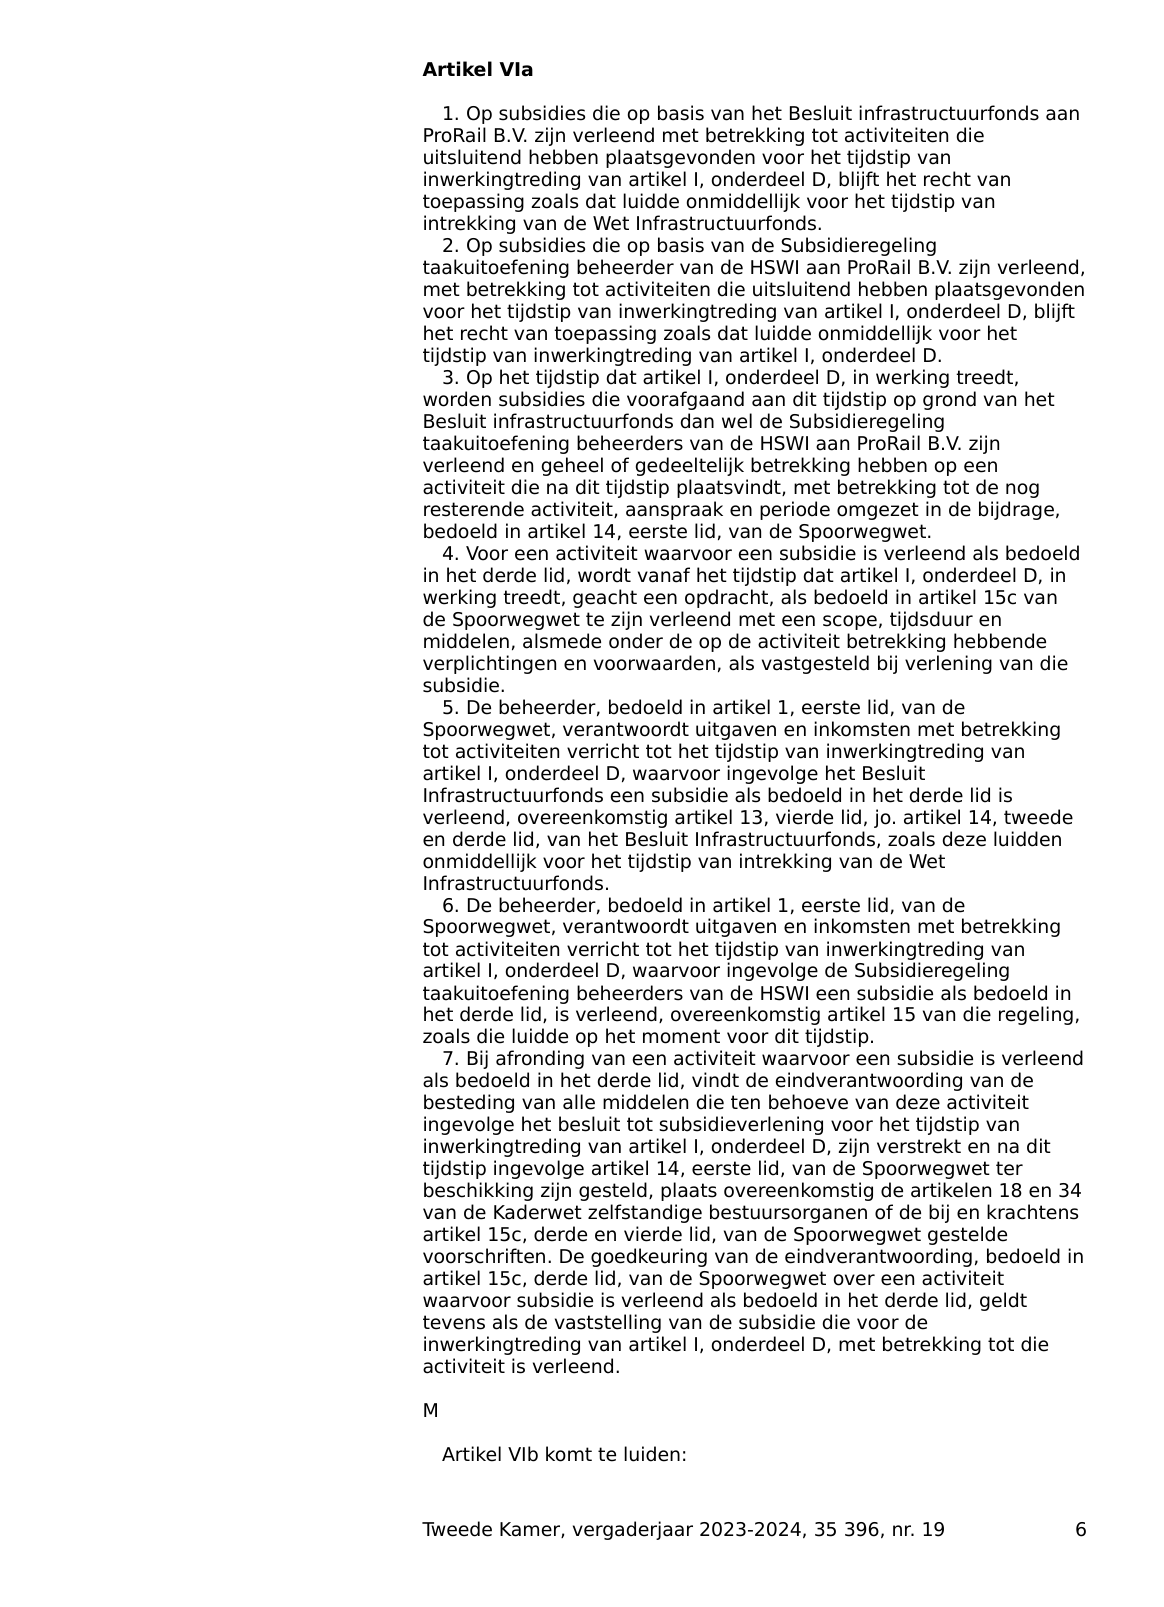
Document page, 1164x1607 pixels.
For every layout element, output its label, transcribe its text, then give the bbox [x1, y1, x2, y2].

text 2. Op subsidies die op basis van de Subsidieregeling taakuitoefening beheerder van de HSWI aan ProRail B.V. zijn verleend, met betrekking tot activiteiten die uitsluitend hebben plaatsgevonden voor het tijdstip van inwerkingtreding van artikel I, onderdeel D, blijft het recht van toepassing zoals dat luidde onmiddellijk voor het tijdstip van inwerkingtreding van artikel I, onderdeel D. [422, 235, 1087, 367]
text 1. Op subsidies die op basis van het Besluit infrastructuurfonds aan ProRail B.V. zijn verleend met betrekking tot activiteiten die uitsluitend hebben plaatsgevonden voor het tijdstip van inwerkingtreding van artikel I, onderdeel D, blijft het recht van toepassing zoals dat luidde onmiddellijk voor het tijdstip van intrekking van de Wet Infrastructuurfonds. [422, 103, 1087, 235]
text 3. Op het tijdstip dat artikel I, onderdeel D, in werking treedt, worden subsidies die voorafgaand aan dit tijdstip op grond van het Besluit infrastructuurfonds dan wel de Subsidieregeling taakuitoefening beheerders van de HSWI aan ProRail B.V. zijn verleend en geheel of gedeeltelijk betrekking hebben op een activiteit die na dit tijdstip plaatsvindt, met betrekking tot de nog resterende activiteit, aanspraak en periode omgezet in de bijdrage, bedoeld in artikel 14, eerste lid, van de Spoorwegwet. [422, 367, 1087, 543]
text 4. Voor een activiteit waarvoor een subsidie is verleend als bedoeld in het derde lid, wordt vanaf het tijdstip dat artikel I, onderdeel D, in werking treedt, geacht een opdracht, als bedoeld in artikel 15c van de Spoorwegwet te zijn verleend met een scope, tijdsduur en middelen, alsmede onder de op de activiteit betrekking hebbende verplichtingen en voorwaarden, als vastgesteld bij verlening van die subsidie. [422, 543, 1087, 697]
text 5. De beheerder, bedoeld in artikel 1, eerste lid, van de Spoorwegwet, verantwoordt uitgaven en inkomsten met betrekking tot activiteiten verricht tot het tijdstip van inwerkingtreding van artikel I, onderdeel D, waarvoor ingevolge het Besluit Infrastructuurfonds een subsidie als bedoeld in het derde lid is verleend, overeenkomstig artikel 13, vierde lid, jo. artikel 14, tweede en derde lid, van het Besluit Infrastructuurfonds, zoals deze luidden onmiddellijk voor het tijdstip van intrekking van de Wet Infrastructuurfonds. [422, 697, 1087, 894]
text 6. De beheerder, bedoeld in artikel 1, eerste lid, van de Spoorwegwet, verantwoordt uitgaven en inkomsten met betrekking tot activiteiten verricht tot het tijdstip van inwerkingtreding van artikel I, onderdeel D, waarvoor ingevolge de Subsidieregeling taakuitoefening beheerders van de HSWI een subsidie als bedoeld in het derde lid, is verleend, overeenkomstig artikel 15 van die regeling, zoals die luidde op het moment voor dit tijdstip. [422, 894, 1087, 1048]
subtitle M [422, 1400, 1087, 1422]
text Artikel VIb komt te luiden: [422, 1444, 1087, 1466]
subtitle Artikel VIa [422, 59, 1087, 81]
text 7. Bij afronding van een activiteit waarvoor een subsidie is verleend als bedoeld in het derde lid, vindt de eindverantwoording van de besteding van alle middelen die ten behoeve van deze activiteit ingevolge het besluit tot subsidieverlening voor het tijdstip van inwerkingtreding van artikel I, onderdeel D, zijn verstrekt en na dit tijdstip ingevolge artikel 14, eerste lid, van de Spoorwegwet ter beschikking zijn gesteld, plaats overeenkomstig de artikelen 18 en 34 van de Kaderwet zelfstandige bestuursorganen of de bij en krachtens artikel 15c, derde en vierde lid, van de Spoorwegwet gestelde voorschriften. De goedkeuring van de eindverantwoording, bedoeld in artikel 15c, derde lid, van de Spoorwegwet over een activiteit waarvoor subsidie is verleend als bedoeld in het derde lid, geldt tevens als de vaststelling van de subsidie die voor de inwerkingtreding van artikel I, onderdeel D, met betrekking tot die activiteit is verleend. [422, 1048, 1087, 1378]
